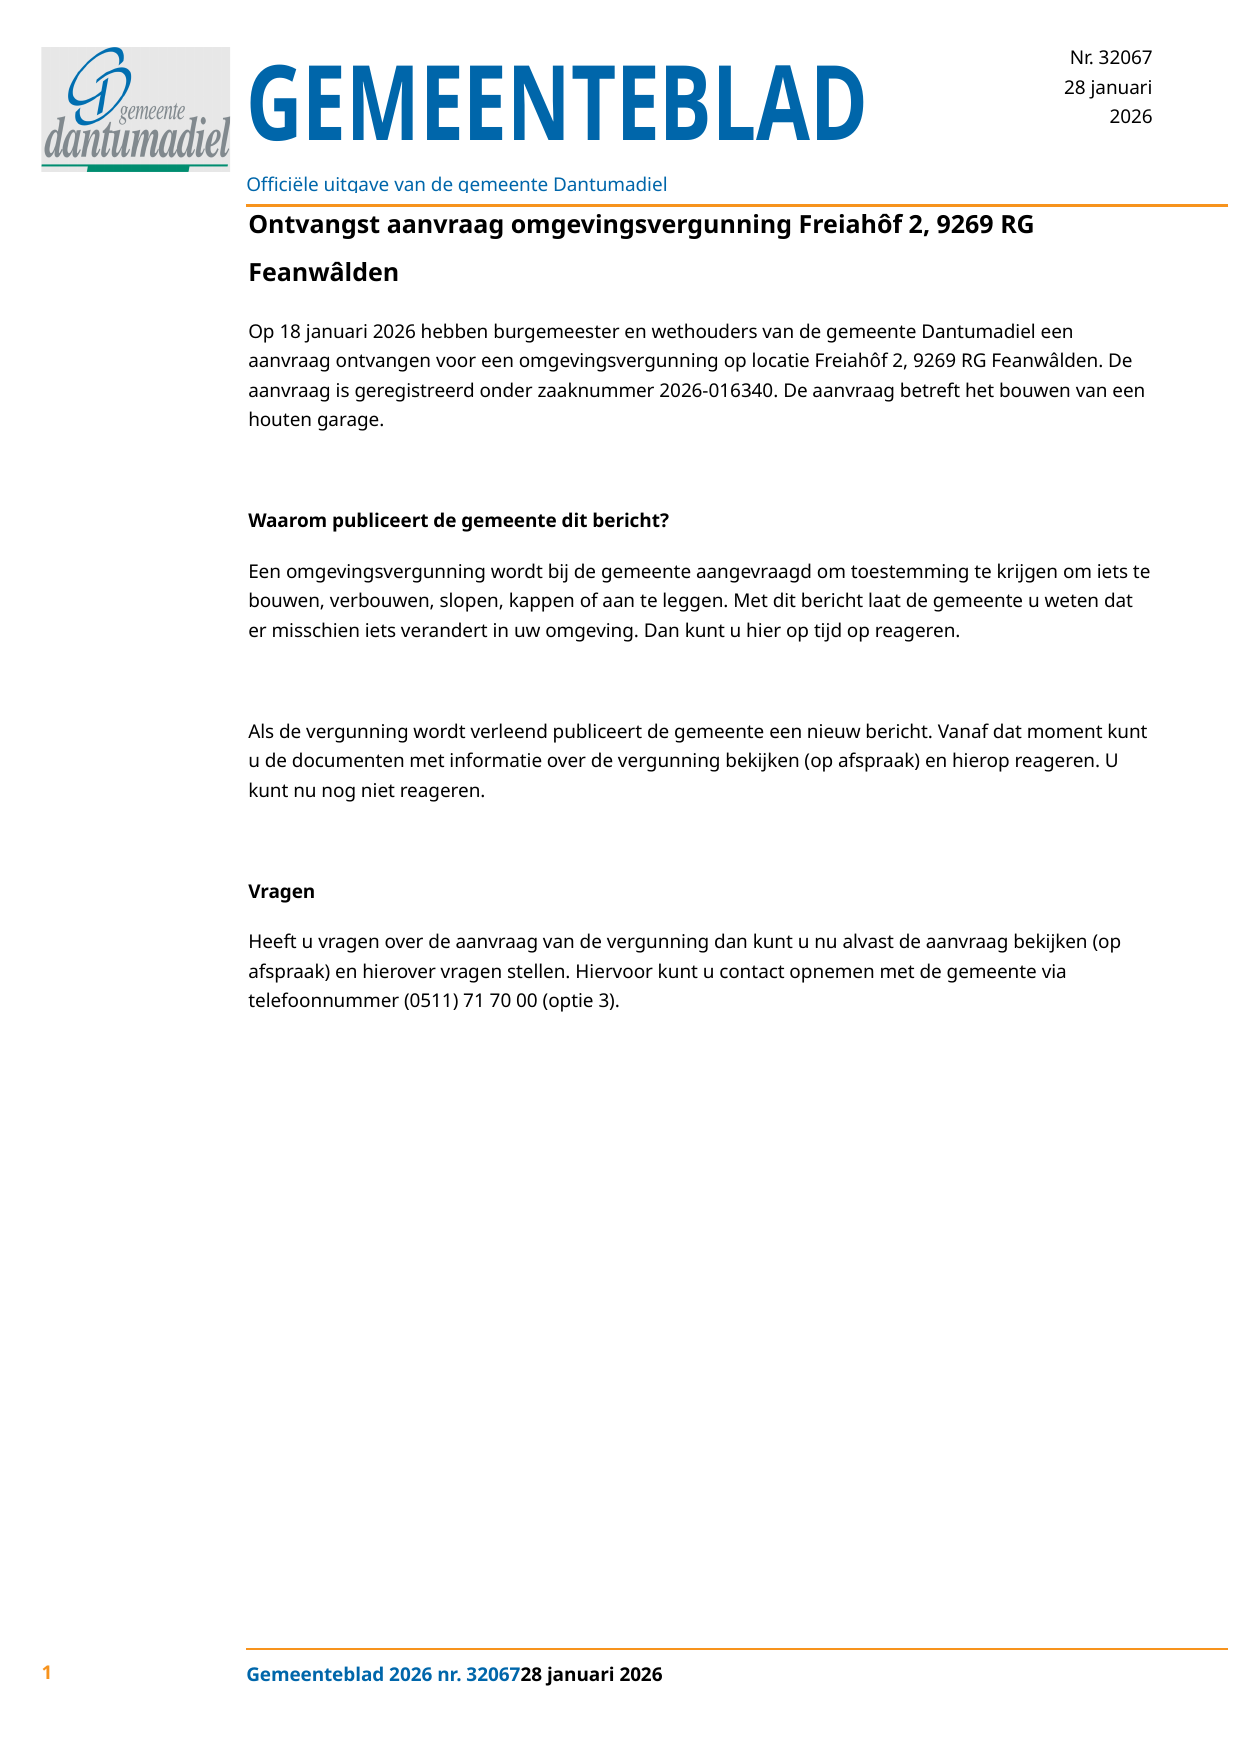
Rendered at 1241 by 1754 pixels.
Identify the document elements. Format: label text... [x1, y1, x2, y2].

text Heeft u vragen over de aanvraag van de vergunning dan kunt u nu alvast de aanvraag bekijken (op afspraak) en hierover vragen stellen. Hiervoor kunt u contact opnemen met de gemeente via telefoonnummer (0511) 71 70 00 (optie 3). [248, 928, 1152, 1013]
picture [41, 47, 231, 172]
text Ontvangst aanvraag omgevingsvergunning Freiahôf 2, 9269 RG Feanwâlden [248, 207, 1152, 288]
text Op 18 januari 2026 hebben burgemeester en wethouders van de gemeente Dantumadiel een aanvraag ontvangen voor een omgevingsvergunning op locatie Freiahôf 2, 9269 RG Feanwâlden. De aanvraag is geregistreerd onder zaaknummer 2026-016340. De aanvraag betreft het bouwen van een houten garage. [248, 318, 1152, 432]
text Een omgevingsvergunning wordt bij de gemeente aangevraagd om toestemming te krijgen om iets te bouwen, verbouwen, slopen, kappen of aan te leggen. Met dit bericht laat de gemeente u weten dat er misschien iets verandert in uw omgeving. Dan kunt u hier op tijd op reageren. [248, 558, 1152, 643]
text Vragen [248, 878, 1152, 904]
text Waarom publiceert de gemeente dit bericht? [248, 507, 1152, 533]
text Als de vergunning wordt verleend publiceert de gemeente een nieuw bericht. Vanaf dat moment kunt u de documenten met informatie over de vergunning bekijken (op afspraak) en hierop reageren. U kunt nu nog niet reageren. [248, 718, 1152, 803]
